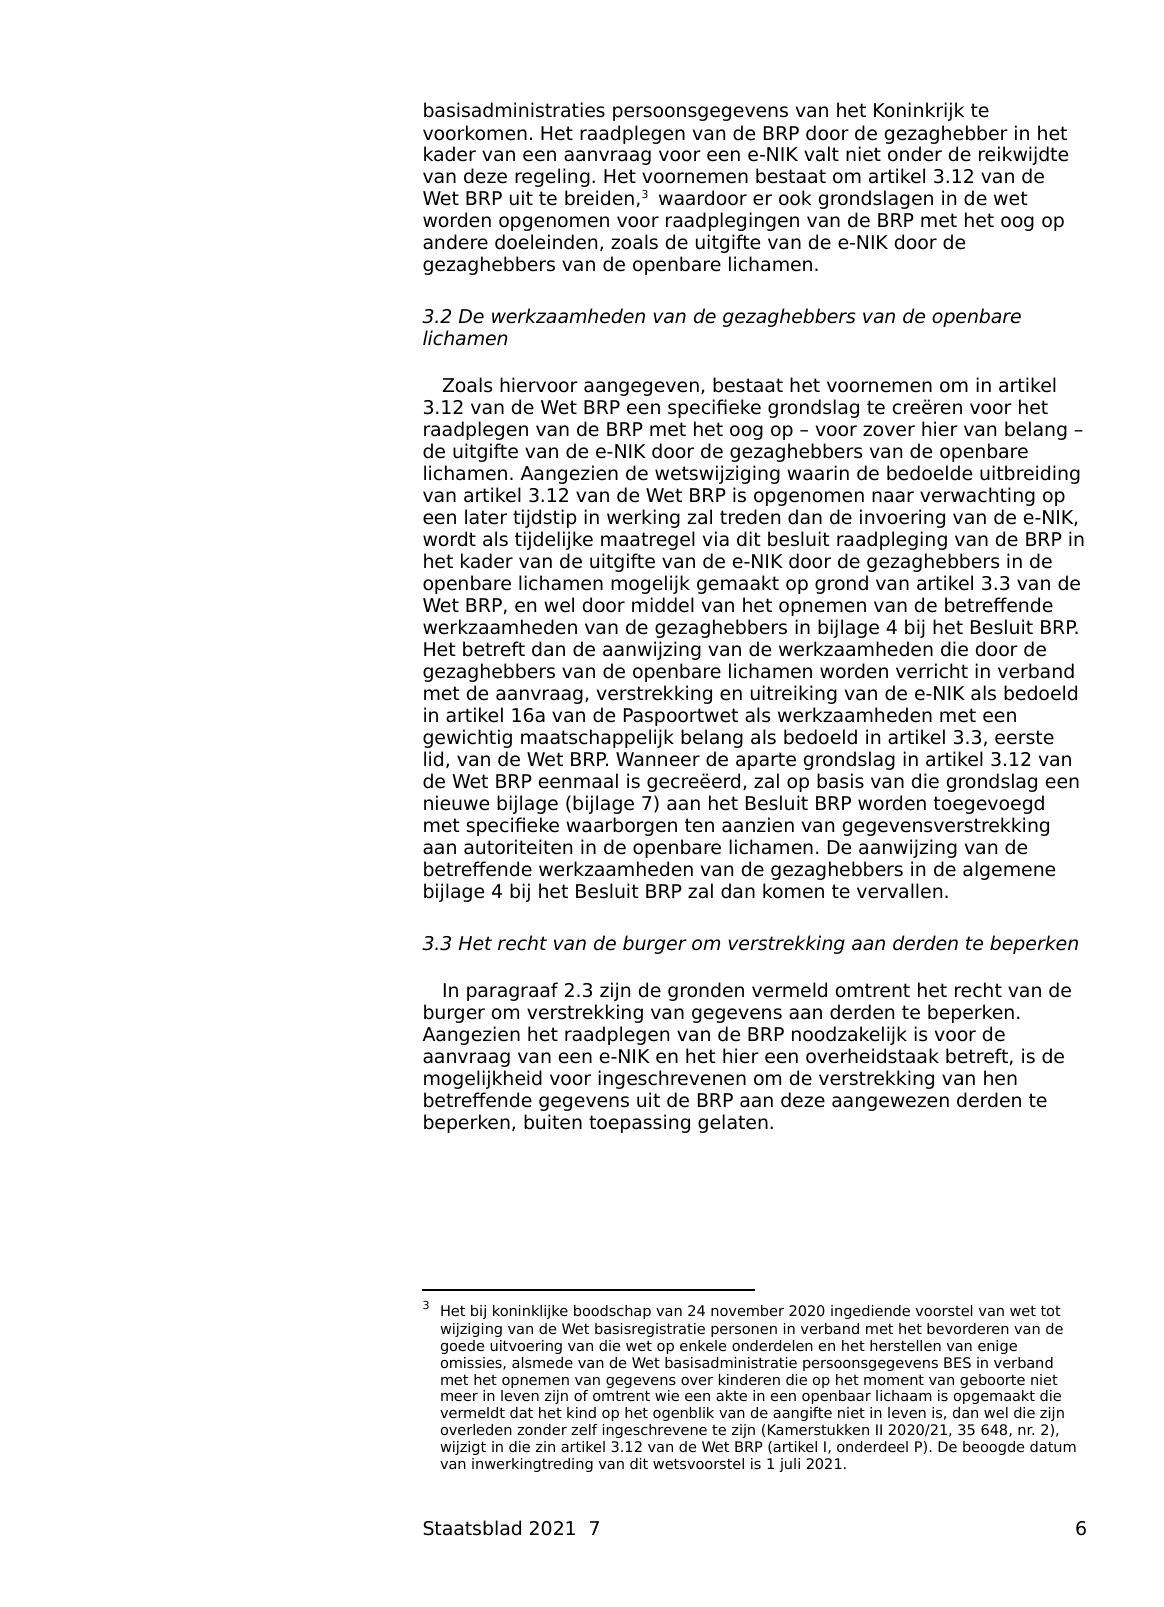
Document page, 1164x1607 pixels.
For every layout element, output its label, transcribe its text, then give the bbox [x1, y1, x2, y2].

text Het bij koninklijke boodschap van 24 november 2020 ingediende voorstel van wet tot wijziging van de Wet basisregistratie personen in verband met het bevorderen van de goede uitvoering van die wet op enkele onderdelen en het herstellen van enige omissies, alsmede van de Wet basisadministratie persoonsgegevens BES in verband met het opnemen van gegevens over kinderen die op het moment van geboorte niet meer in leven zijn of omtrent wie een akte in een openbaar lichaam is opgemaakt die vermeldt dat het kind op het ogenblik van de aangifte niet in leven is, dan wel die zijn overleden zonder zelf ingeschrevene te zijn (Kamerstukken II 2020/21, 35 648, nr. 2), wijzigt in die zin artikel 3.12 van de Wet BRP (artikel I, onderdeel P). De beoogde datum van inwerkingtreding van dit wetsvoorstel is 1 juli 2021. [422, 1299, 1087, 1473]
text Zoals hiervoor aangegeven, bestaat het voornemen om in artikel 3.12 van de Wet BRP een specifieke grondslag te creëren voor het raadplegen van de BRP met het oog op – voor zover hier van belang – de uitgifte van de e-NIK door de gezaghebbers van de openbare lichamen. Aangezien de wetswijziging waarin de bedoelde uitbreiding van artikel 3.12 van de Wet BRP is opgenomen naar verwachting op een later tijdstip in werking zal treden dan de invoering van de e-NIK, wordt als tijdelijke maatregel via dit besluit raadpleging van de BRP in het kader van de uitgifte van de e-NIK door de gezaghebbers in de openbare lichamen mogelijk gemaakt op grond van artikel 3.3 van de Wet BRP, en wel door middel van het opnemen van de betreffende werkzaamheden van de gezaghebbers in bijlage 4 bij het Besluit BRP. Het betreft dan de aanwijzing van de werkzaamheden die door de gezaghebbers van de openbare lichamen worden verricht in verband met de aanvraag, verstrekking en uitreiking van de e-NIK als bedoeld in artikel 16a van de Paspoortwet als werkzaamheden met een gewichtig maatschappelijk belang als bedoeld in artikel 3.3, eerste lid, van de Wet BRP. Wanneer de aparte grondslag in artikel 3.12 van de Wet BRP eenmaal is gecreëerd, zal op basis van die grondslag een nieuwe bijlage (bijlage 7) aan het Besluit BRP worden toegevoegd met specifieke waarborgen ten aanzien van gegevensverstrekking aan autoriteiten in de openbare lichamen. De aanwijzing van de betreffende werkzaamheden van de gezaghebbers in de algemene bijlage 4 bij het Besluit BRP zal dan komen te vervallen. [422, 375, 1087, 903]
subtitle 3.2 De werkzaamheden van de gezaghebbers van de openbare lichamen [422, 306, 1087, 350]
text In paragraaf 2.3 zijn de gronden vermeld omtrent het recht van de burger om verstrekking van gegevens aan derden te beperken. Aangezien het raadplegen van de BRP noodzakelijk is voor de aanvraag van een e-NIK en het hier een overheidstaak betreft, is de mogelijkheid voor ingeschrevenen om de verstrekking van hen betreffende gegevens uit de BRP aan deze aangewezen derden te beperken, buiten toepassing gelaten. [422, 980, 1087, 1133]
subtitle 3.3 Het recht van de burger om verstrekking aan derden te beperken [422, 933, 1087, 955]
text basisadministraties persoonsgegevens van het Koninkrijk te voorkomen. Het raadplegen van de BRP door de gezaghebber in het kader van een aanvraag voor een e-NIK valt niet onder de reikwijdte van deze regeling. Het voornemen bestaat om artikel 3.12 van de Wet BRP uit te breiden, waardoor er ook grondslagen in de wet worden opgenomen voor raadplegingen van de BRP met het oog op andere doeleinden, zoals de uitgifte van de e-NIK door de gezaghebbers van de openbare lichamen. [422, 100, 1087, 276]
